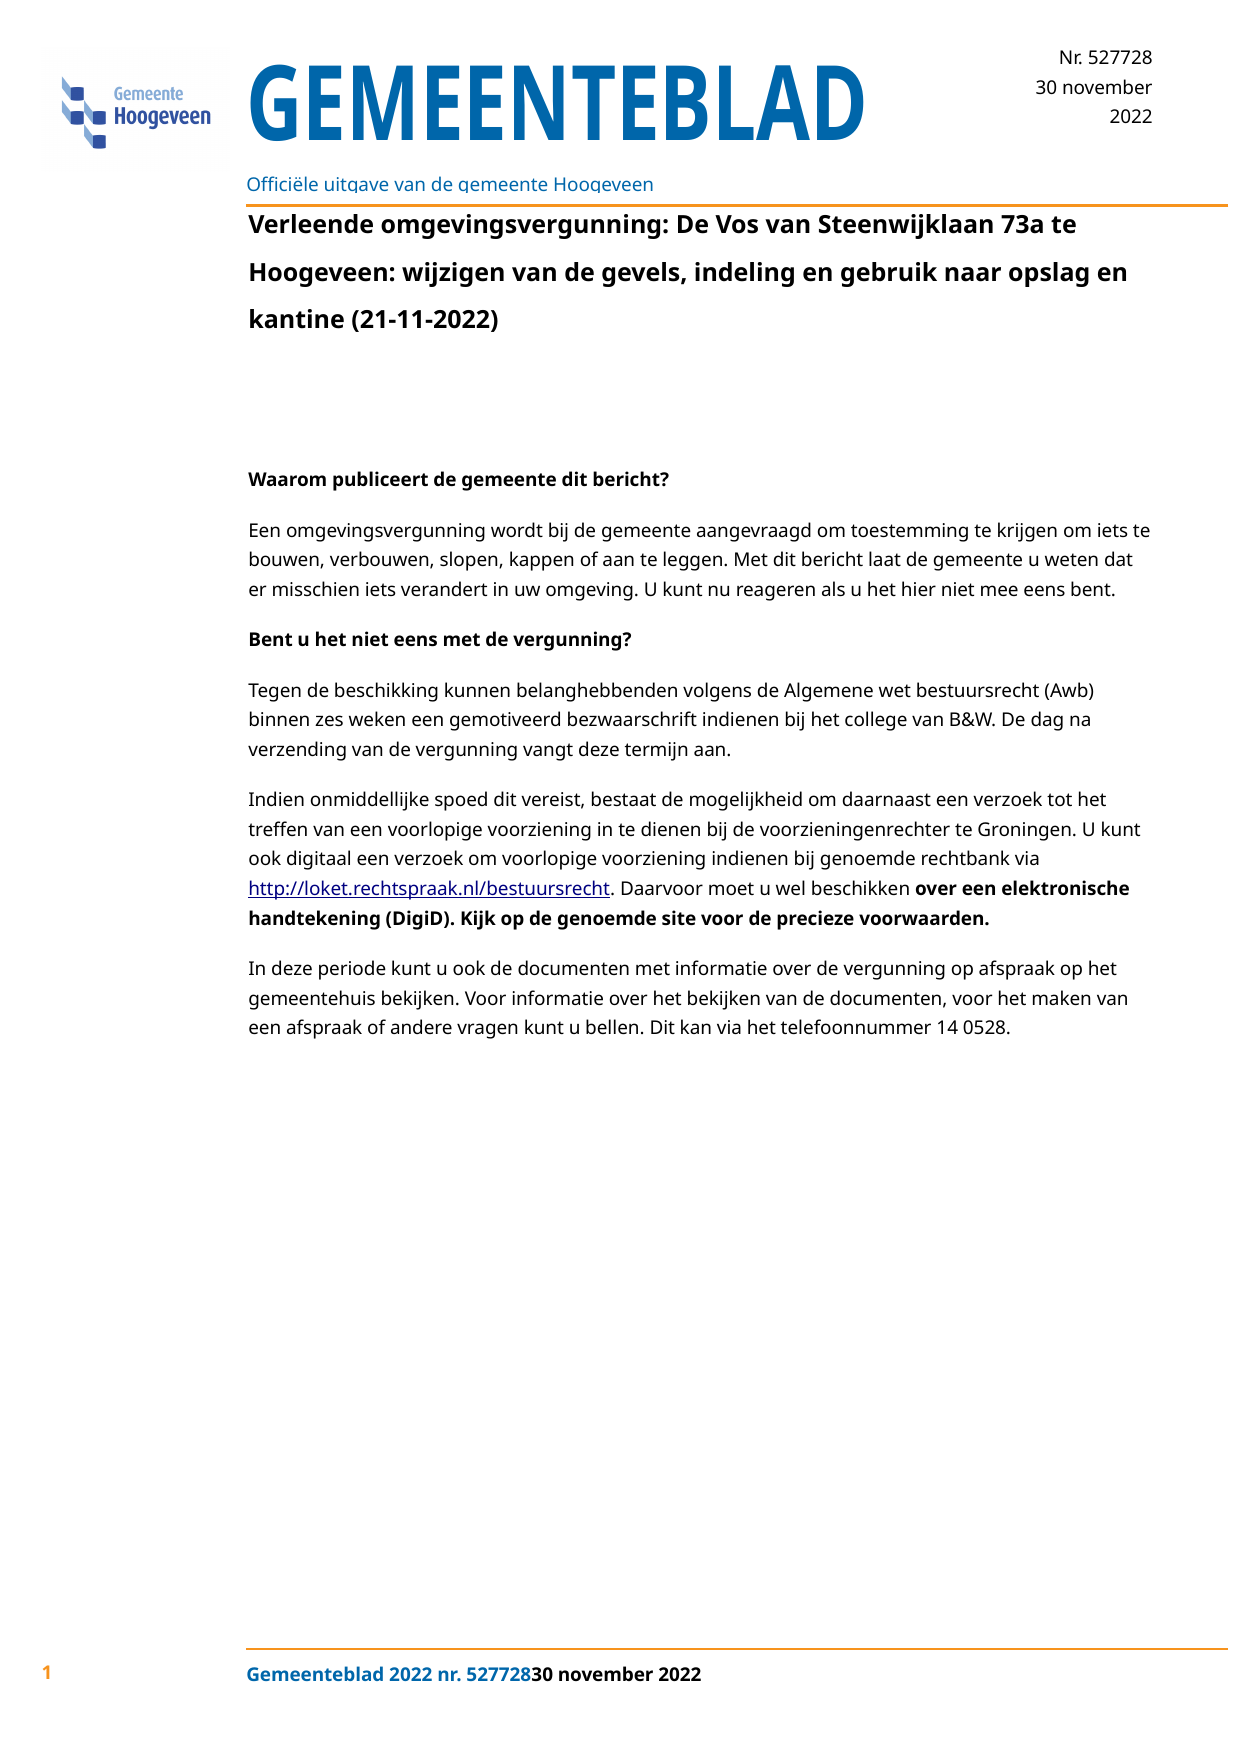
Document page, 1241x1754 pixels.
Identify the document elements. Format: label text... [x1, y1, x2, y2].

text Bent u het niet eens met de vergunning? [248, 626, 1152, 652]
text Tegen de beschikking kunnen belanghebbenden volgens de Algemene wet bestuursrecht (Awb) binnen zes weken een gemotiveerd bezwaarschrift indienen bij het college van B&W. De dag na verzending van de vergunning vangt deze termijn aan. [248, 677, 1152, 762]
picture [41, 47, 231, 172]
text Verleende omgevingsvergunning: De Vos van Steenwijklaan 73a te Hoogeveen: wijzigen van de gevels, indeling en gebruik naar opslag en kantine (21-11-2022) [248, 207, 1152, 336]
text Waarom publiceert de gemeente dit bericht? [248, 466, 1152, 492]
text Een omgevingsvergunning wordt bij de gemeente aangevraagd om toestemming te krijgen om iets te bouwen, verbouwen, slopen, kappen of aan te leggen. Met dit bericht laat de gemeente u weten dat er misschien iets verandert in uw omgeving. U kunt nu reageren als u het hier niet mee eens bent. [248, 517, 1152, 602]
text In deze periode kunt u ook de documenten met informatie over de vergunning op afspraak op het gemeentehuis bekijken. Voor informatie over het bekijken van de documenten, voor het maken van een afspraak of andere vragen kunt u bellen. Dit kan via het telefoonnummer 14 0528. [248, 955, 1152, 1040]
text Indien onmiddellijke spoed dit vereist, bestaat de mogelijkheid om daarnaast een verzoek tot het treffen van een voorlopige voorziening in te dienen bij de voorzieningenrechter te Groningen. U kunt ook digitaal een verzoek om voorlopige voorziening indienen bij genoemde rechtbank via http://loket.rechtspraak.nl/bestuursrecht. Daarvoor moet u wel beschikken over een elektronische handtekening (DigiD). Kijk op de genoemde site voor de precieze voorwaarden. [248, 786, 1152, 930]
